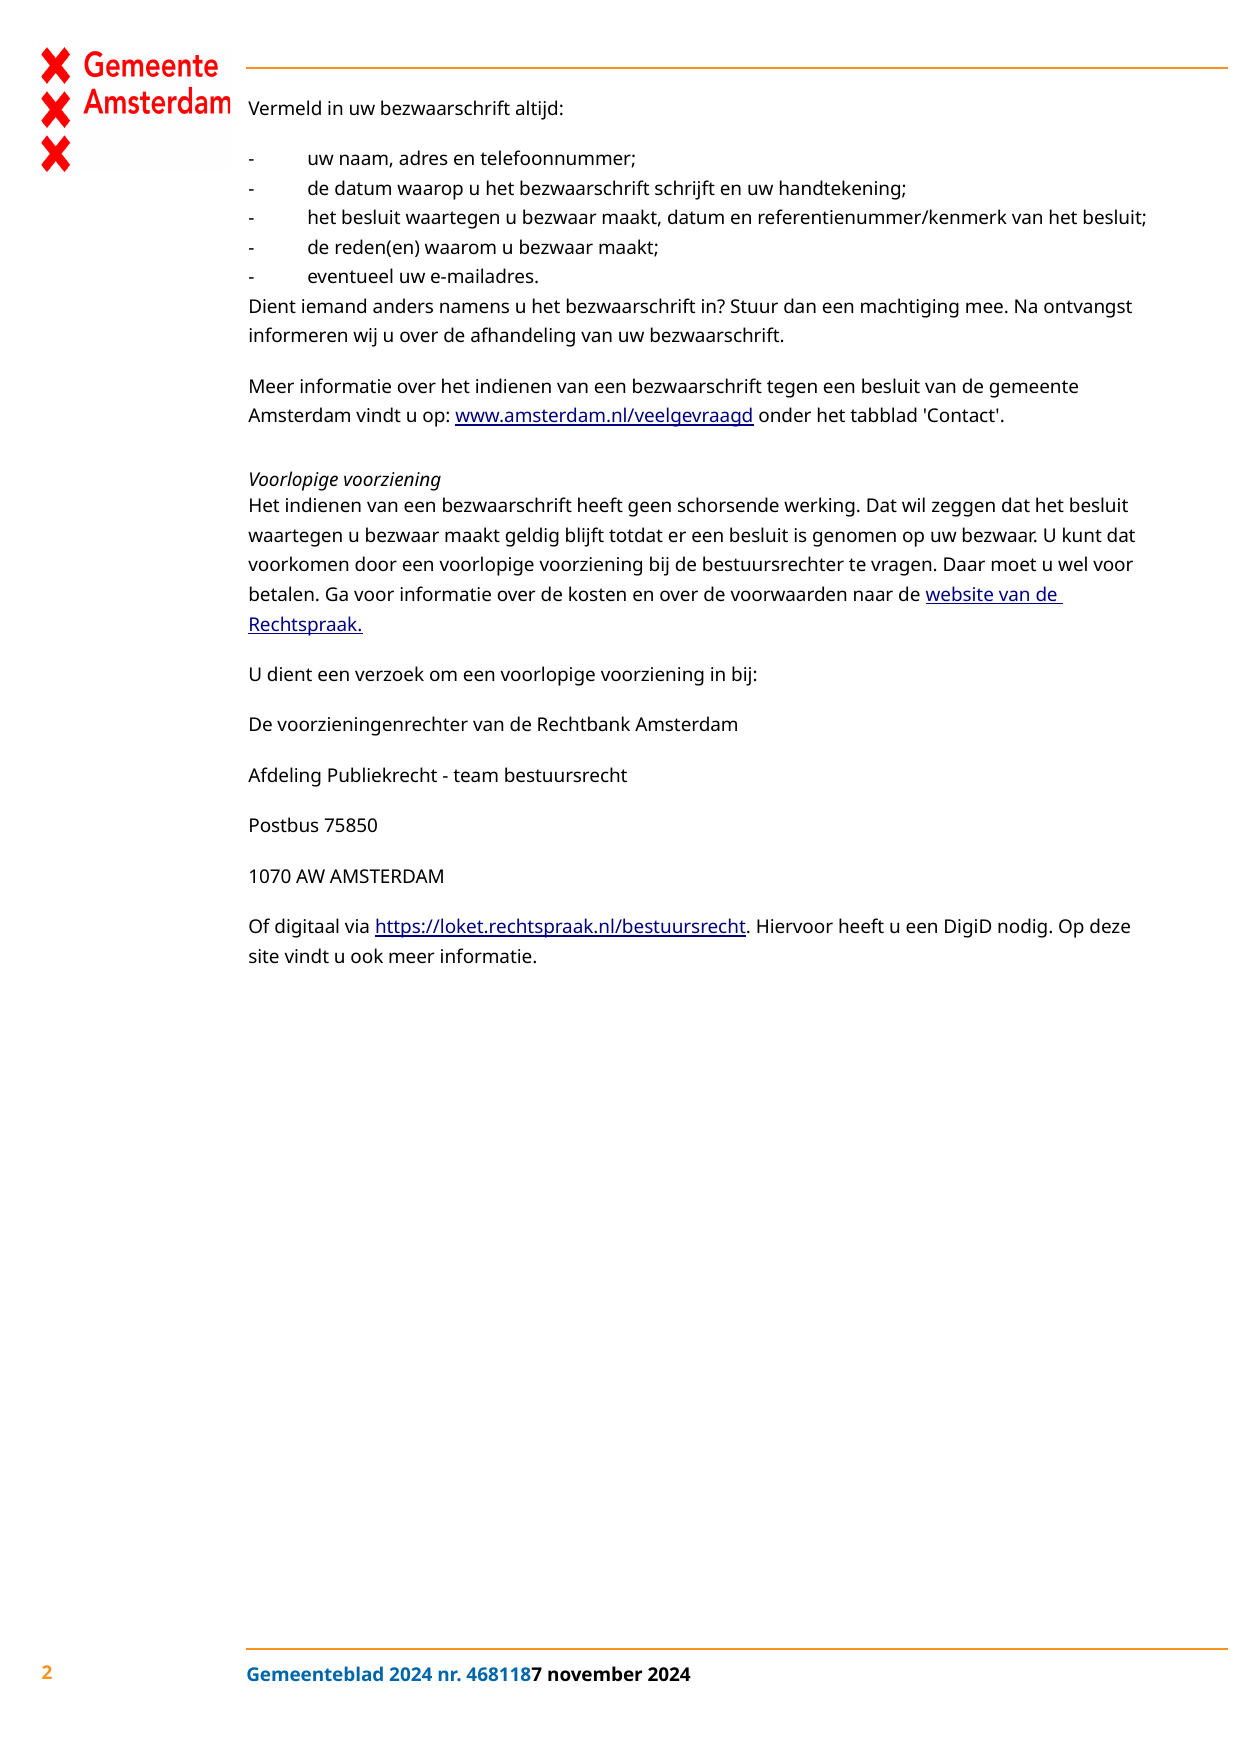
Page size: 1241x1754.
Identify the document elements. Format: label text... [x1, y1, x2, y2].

text 1070 AW AMSTERDAM [248, 863, 1152, 888]
text De voorzieningenrechter van de Rechtbank Amsterdam [248, 712, 1152, 737]
list de datum waarop u het bezwaarschrift schrijft en uw handtekening; [248, 175, 1152, 201]
list uw naam, adres en telefoonnummer; [248, 145, 1152, 171]
picture [41, 47, 231, 172]
text Het indienen van een bezwaarschrift heeft geen schorsende werking. Dat wil zeggen dat het besluit waartegen u bezwaar maakt geldig blijft totdat er een besluit is genomen op uw bezwaar. U kunt dat voorkomen door een voorlopige voorziening bij de bestuursrechter te vragen. Daar moet u wel voor betalen. Ga voor informatie over de kosten en over de voorwaarden naar de website van de Rechtspraak. [248, 492, 1152, 636]
text Dient iemand anders namens u het bezwaarschrift in? Stuur dan een machtiging mee. Na ontvangst informeren wij u over de afhandeling van uw bezwaarschrift. [248, 293, 1152, 348]
list het besluit waartegen u bezwaar maakt, datum en referentienummer/kenmerk van het besluit; [248, 204, 1152, 230]
text U dient een verzoek om een voorlopige voorziening in bij: [248, 661, 1152, 687]
text Postbus 75850 [248, 812, 1152, 838]
text Of digitaal via https://loket.rechtspraak.nl/bestuursrecht. Hiervoor heeft u een DigiD nodig. Op deze site vindt u ook meer informatie. [248, 913, 1152, 968]
text Afdeling Publiekrecht - team bestuursrecht [248, 762, 1152, 788]
text Meer informatie over het indienen van een bezwaarschrift tegen een besluit van de gemeente Amsterdam vindt u op: www.amsterdam.nl/veelgevraagd onder het tabblad 'Contact'. [248, 373, 1152, 428]
text Voorlopige voorziening [248, 467, 1152, 492]
list de reden(en) waarom u bezwaar maakt; [248, 234, 1152, 260]
list eventueel uw e-mailadres. [248, 263, 1152, 289]
text Vermeld in uw bezwaarschrift altijd: [248, 95, 1152, 121]
